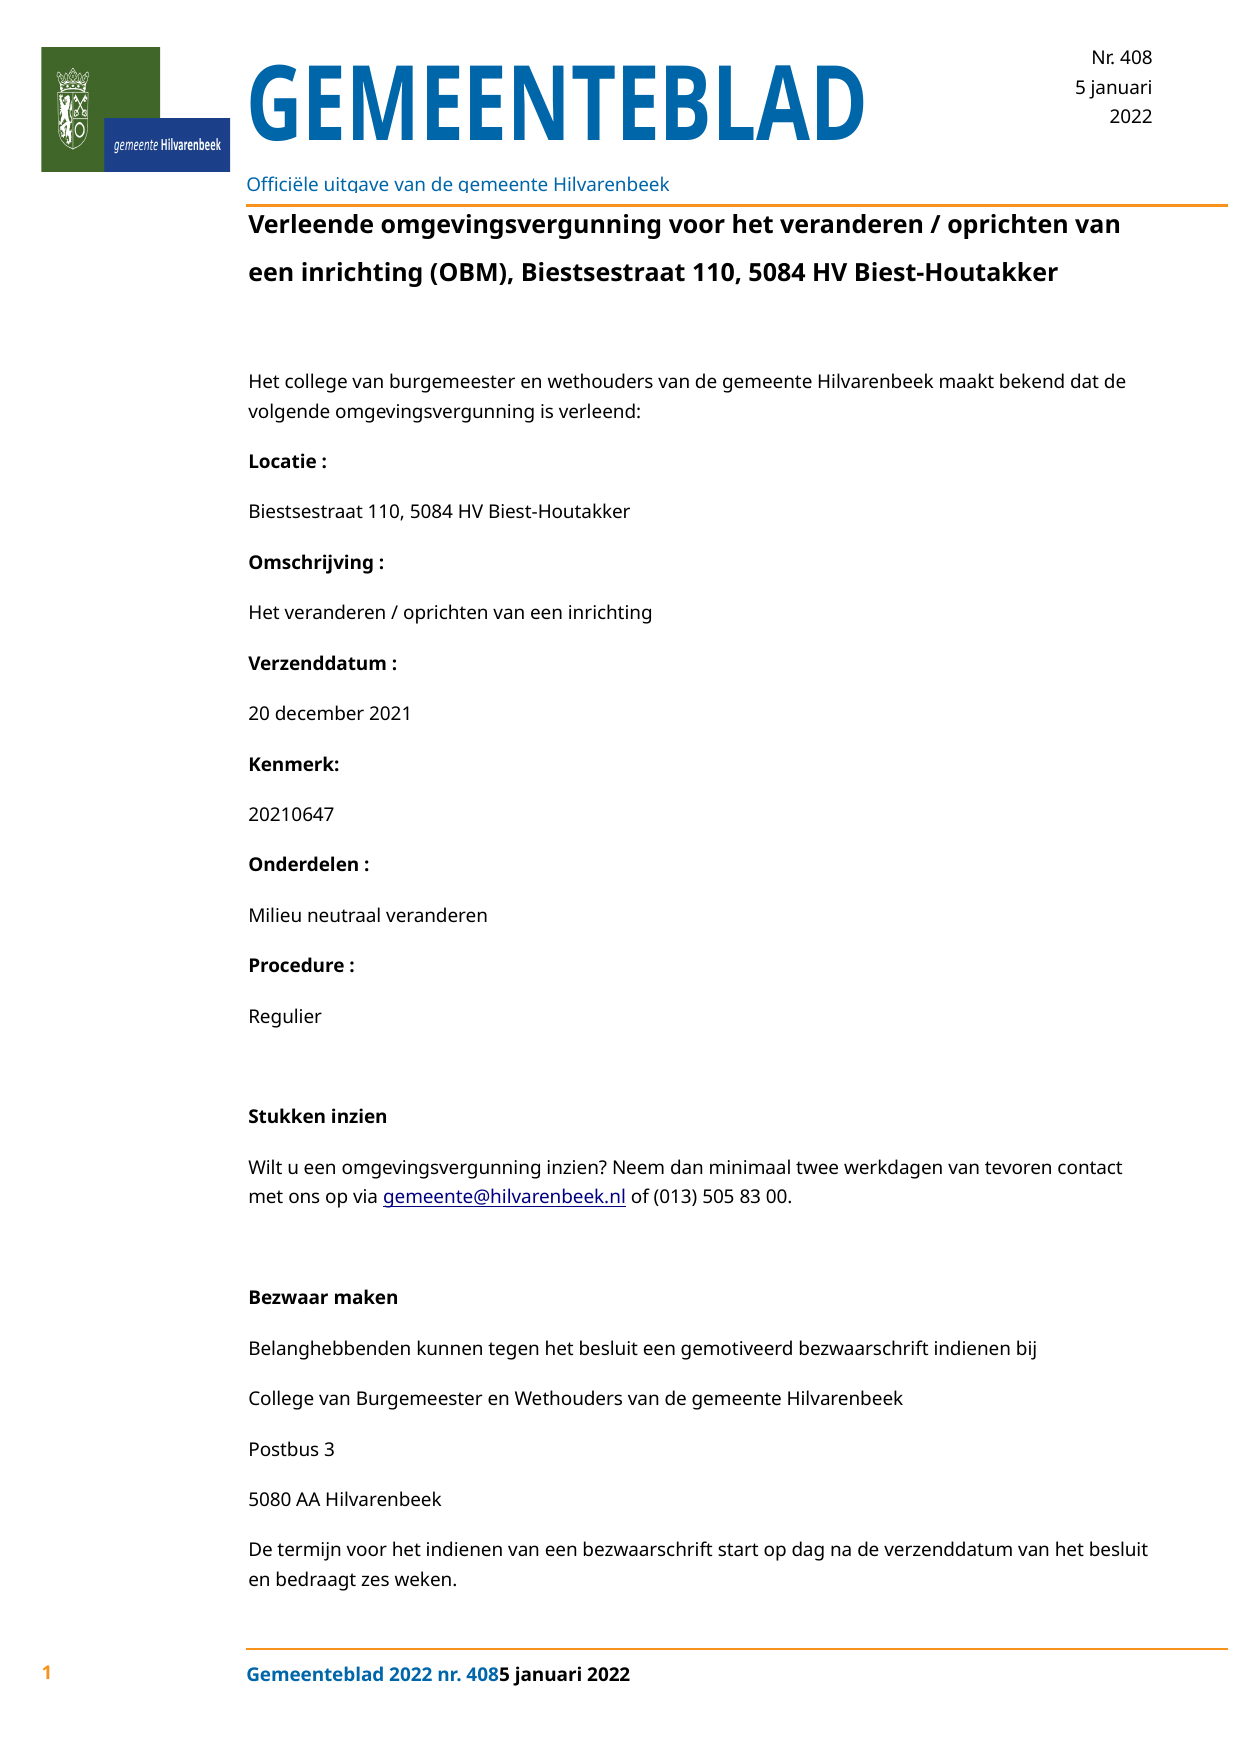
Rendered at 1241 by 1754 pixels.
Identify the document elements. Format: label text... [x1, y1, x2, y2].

text 5080 AA Hilvarenbeek [248, 1486, 1152, 1512]
text Bezwaar maken [248, 1284, 1152, 1310]
text Procedure : [248, 952, 1152, 978]
text Wilt u een omgevingsvergunning inzien? Neem dan minimaal twee werkdagen van tevoren contact met ons op via gemeente@hilvarenbeek.nl of (013) 505 83 00. [248, 1154, 1152, 1209]
text Biestsestraat 110, 5084 HV Biest-Houtakker [248, 499, 1152, 524]
text Locatie : [248, 448, 1152, 474]
text College van Burgemeester en Wethouders van de gemeente Hilvarenbeek [248, 1385, 1152, 1411]
text Onderdelen : [248, 852, 1152, 877]
text 20210647 [248, 801, 1152, 827]
text Regulier [248, 1003, 1152, 1029]
text Het college van burgemeester en wethouders van de gemeente Hilvarenbeek maakt bekend dat de volgende omgevingsvergunning is verleend: [248, 368, 1152, 424]
text Verzenddatum : [248, 650, 1152, 676]
text Postbus 3 [248, 1436, 1152, 1462]
text Milieu neutraal veranderen [248, 902, 1152, 928]
text 20 december 2021 [248, 700, 1152, 726]
text Omschrijving : [248, 549, 1152, 575]
text Belanghebbenden kunnen tegen het besluit een gemotiveerd bezwaarschrift indienen bij [248, 1335, 1152, 1361]
picture [41, 47, 231, 172]
text Het veranderen / oprichten van een inrichting [248, 599, 1152, 625]
text Verleende omgevingsvergunning voor het veranderen / oprichten van een inrichting (OBM), Biestsestraat 110, 5084 HV Biest-Houtakker [248, 207, 1152, 288]
text Kenmerk: [248, 751, 1152, 777]
text Stukken inzien [248, 1104, 1152, 1129]
text De termijn voor het indienen van een bezwaarschrift start op dag na de verzenddatum van het besluit en bedraagt zes weken. [248, 1537, 1152, 1592]
